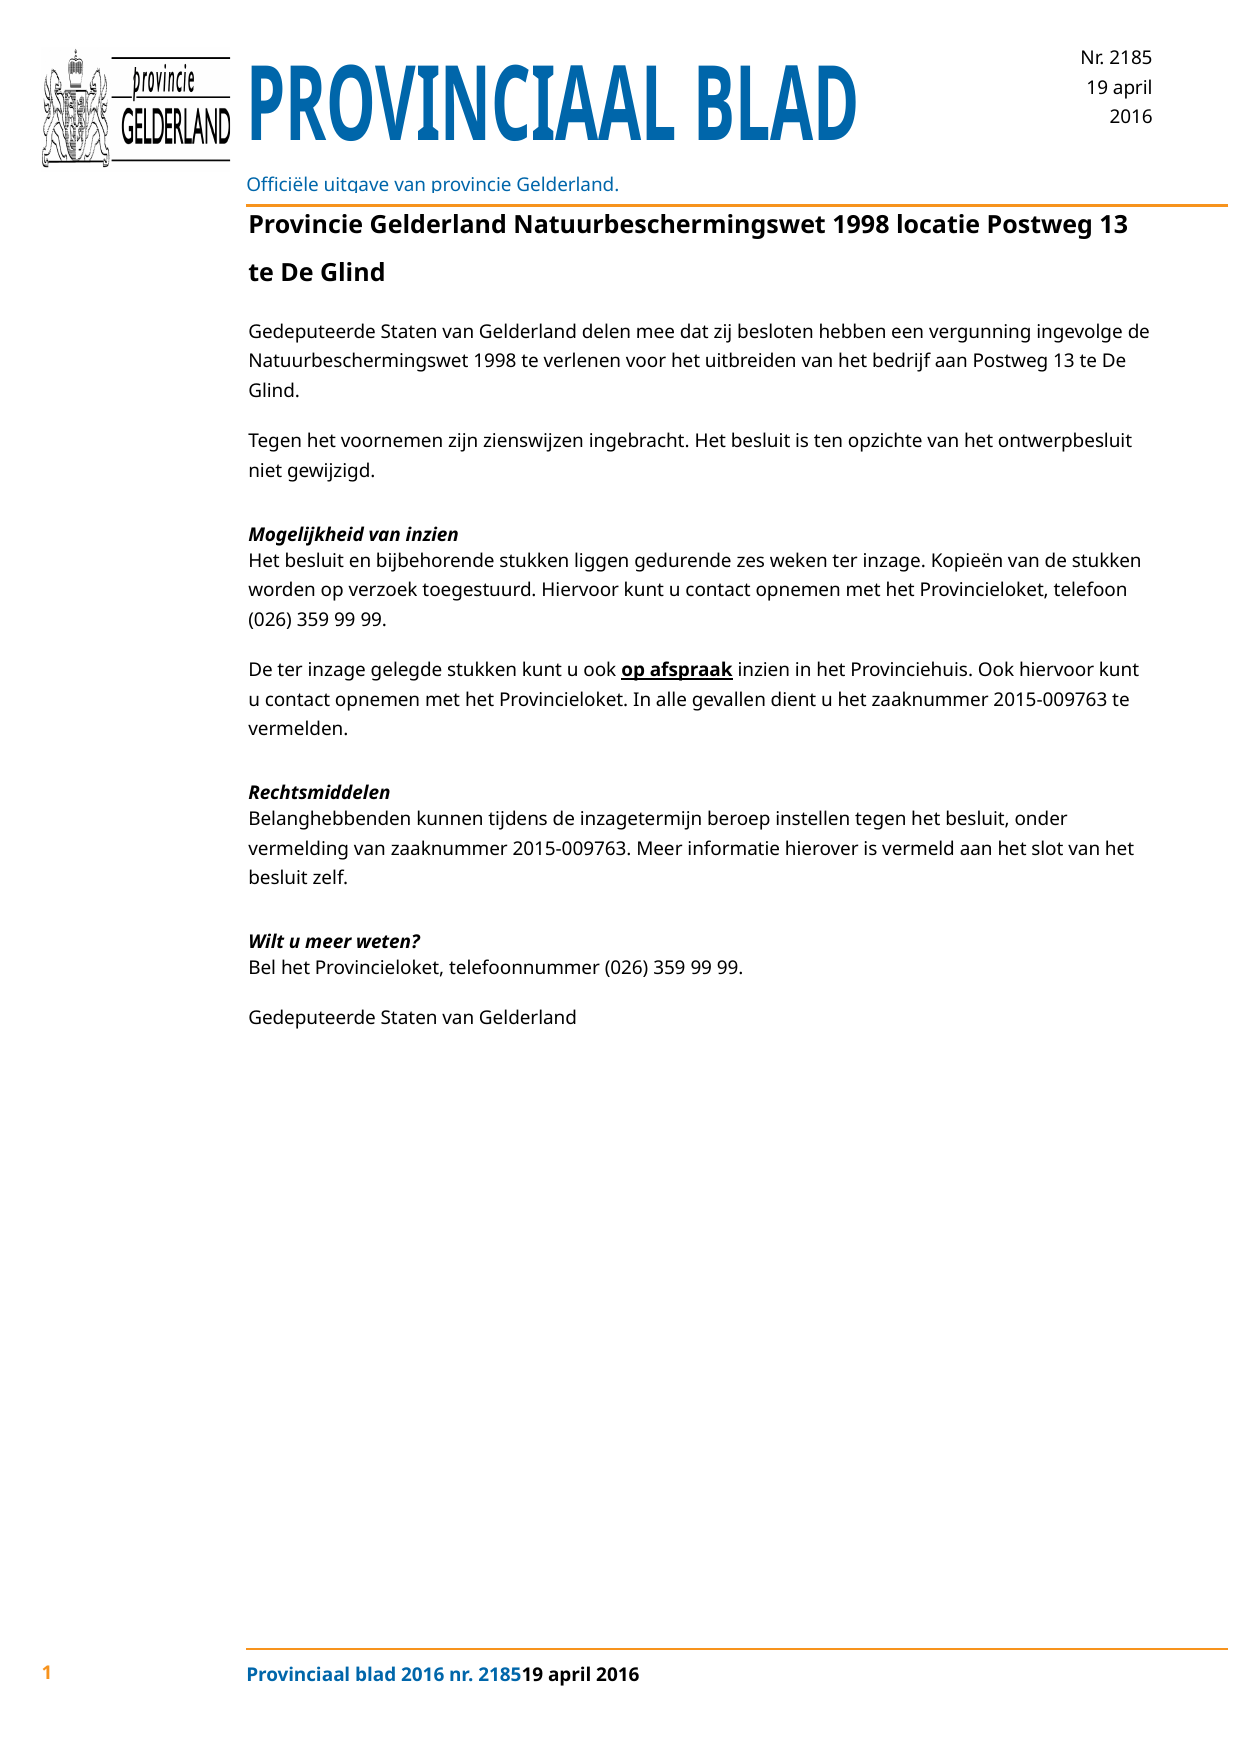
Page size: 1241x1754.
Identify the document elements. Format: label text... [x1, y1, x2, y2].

text Bel het Provincieloket, telefoonnummer (026) 359 99 99. [248, 954, 1152, 980]
text Wilt u meer weten? [248, 928, 1152, 954]
text Gedeputeerde Staten van Gelderland delen mee dat zij besloten hebben een vergunning ingevolge de Natuurbeschermingswet 1998 te verlenen voor het uitbreiden van het bedrijf aan Postweg 13 te De Glind. [248, 318, 1152, 403]
text Belanghebbenden kunnen tijdens de inzagetermijn beroep instellen tegen het besluit, onder vermelding van zaaknummer 2015-009763. Meer informatie hierover is vermeld aan het slot van het besluit zelf. [248, 805, 1152, 890]
text Rechtsmiddelen [248, 779, 1152, 805]
picture [41, 47, 231, 172]
text De ter inzage gelegde stukken kunt u ook op afspraak inzien in het Provinciehuis. Ook hiervoor kunt u contact opnemen met het Provincieloket. In alle gevallen dient u het zaaknummer 2015-009763 te vermelden. [248, 656, 1152, 741]
text Mogelijkheid van inzien [248, 521, 1152, 547]
text Het besluit en bijbehorende stukken liggen gedurende zes weken ter inzage. Kopieën van de stukken worden op verzoek toegestuurd. Hiervoor kunt u contact opnemen met het Provincieloket, telefoon (026) 359 99 99. [248, 547, 1152, 632]
text Tegen het voornemen zijn zienswijzen ingebracht. Het besluit is ten opzichte van het ontwerpbesluit niet gewijzigd. [248, 427, 1152, 483]
text Provincie Gelderland Natuurbeschermingswet 1998 locatie Postweg 13 te De Glind [248, 207, 1152, 288]
text Gedeputeerde Staten van Gelderland [248, 1004, 1152, 1030]
